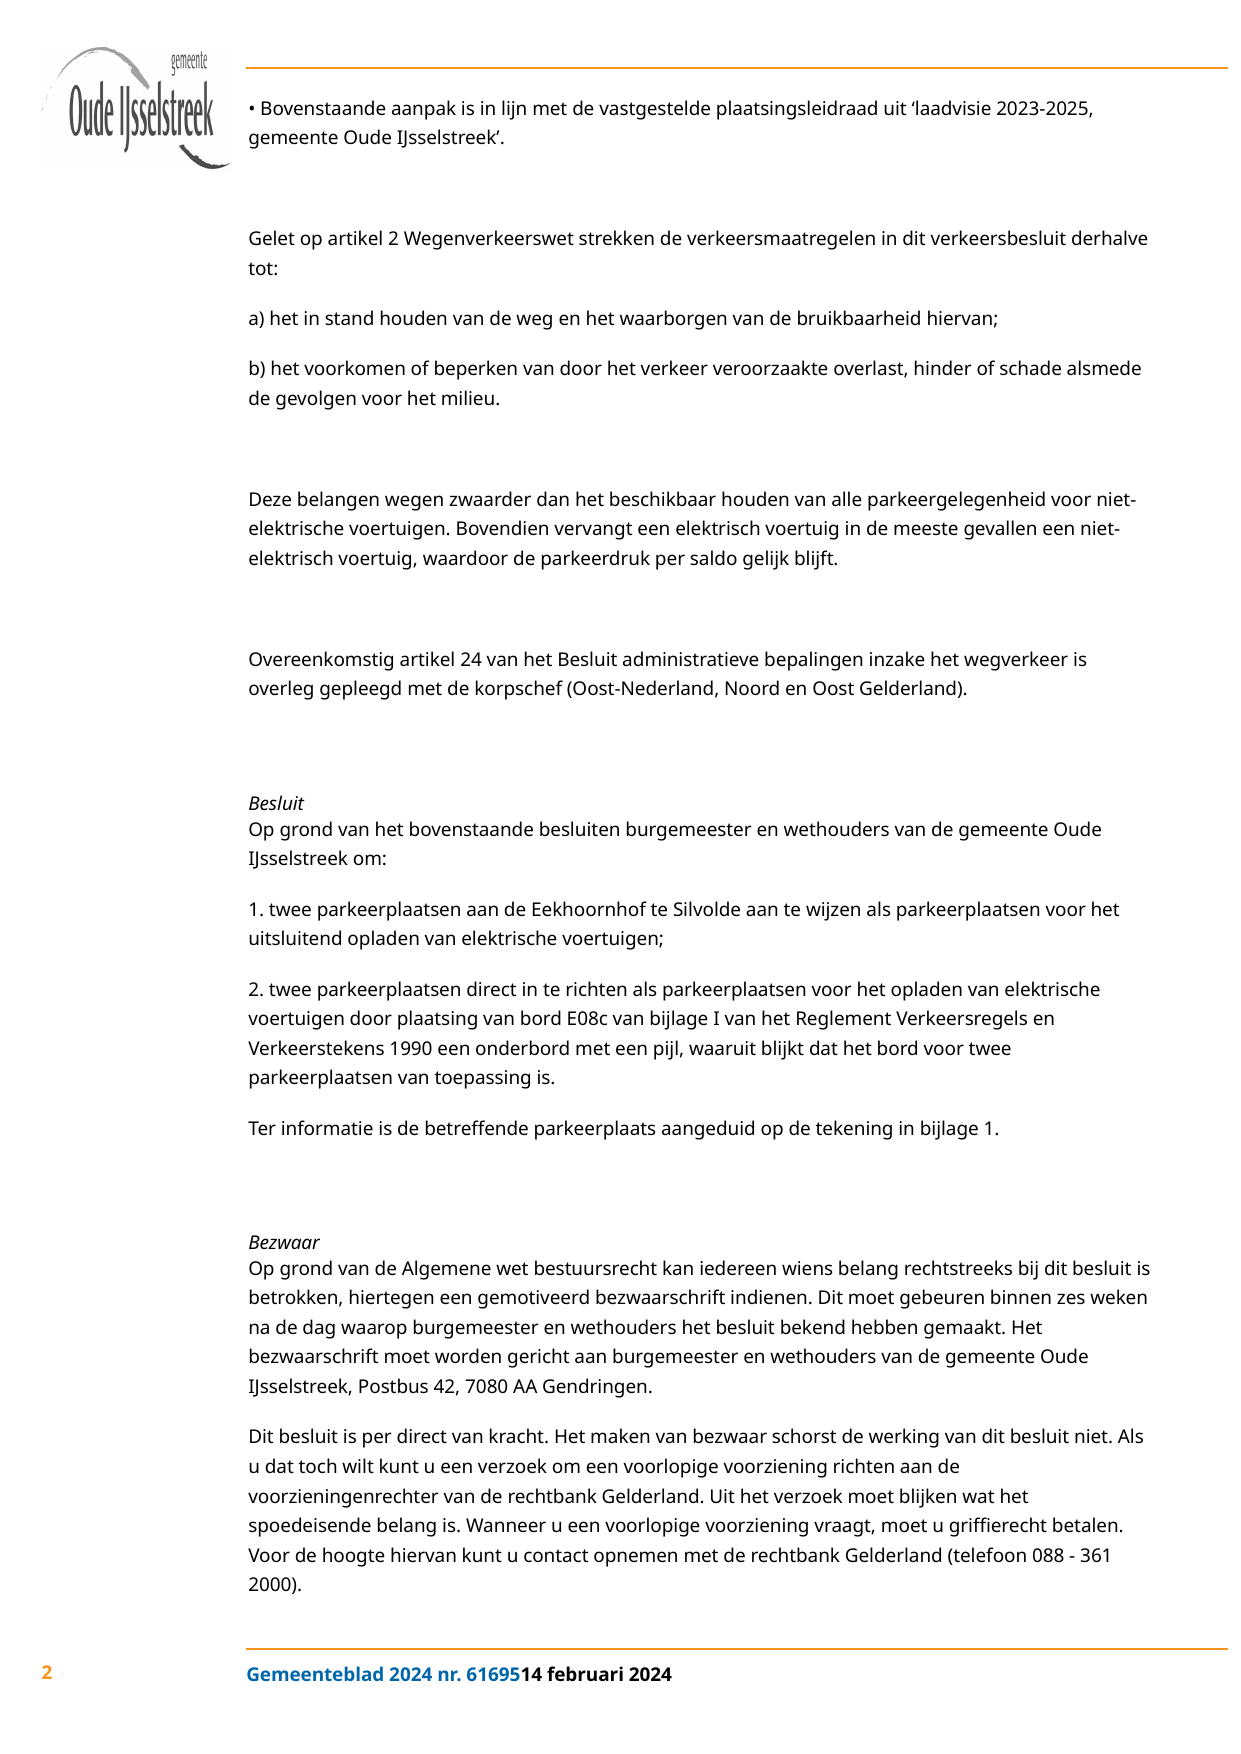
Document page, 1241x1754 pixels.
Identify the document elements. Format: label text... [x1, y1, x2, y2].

text • Bovenstaande aanpak is in lijn met de vastgestelde plaatsingsleidraad uit ‘laadvisie 2023-2025, gemeente Oude IJsselstreek’. [248, 95, 1152, 150]
text Overeenkomstig artikel 24 van het Besluit administratieve bepalingen inzake het wegverkeer is overleg gepleegd met de korpschef (Oost-Nederland, Noord en Oost Gelderland). [248, 646, 1152, 701]
text a) het in stand houden van de weg en het waarborgen van de bruikbaarheid hiervan; [248, 305, 1152, 331]
text Deze belangen wegen zwaarder dan het beschikbaar houden van alle parkeergelegenheid voor niet-elektrische voertuigen. Bovendien vervangt een elektrisch voertuig in de meeste gevallen een niet-elektrisch voertuig, waardoor de parkeerdruk per saldo gelijk blijft. [248, 486, 1152, 571]
text Op grond van het bovenstaande besluiten burgemeester en wethouders van de gemeente Oude IJsselstreek om: [248, 816, 1152, 871]
text Ter informatie is de betreffende parkeerplaats aangeduid op de tekening in bijlage 1. [248, 1115, 1152, 1141]
text Gelet op artikel 2 Wegenverkeerswet strekken de verkeersmaatregelen in dit verkeersbesluit derhalve tot: [248, 225, 1152, 281]
text 2. twee parkeerplaatsen direct in te richten als parkeerplaatsen voor het opladen van elektrische voertuigen door plaatsing van bord E08c van bijlage I van het Reglement Verkeersregels en Verkeerstekens 1990 een onderbord met een pijl, waaruit blijkt dat het bord voor twee parkeerplaatsen van toepassing is. [248, 976, 1152, 1090]
text 1. twee parkeerplaatsen aan de Eekhoornhof te Silvolde aan te wijzen als parkeerplaatsen voor het uitsluitend opladen van elektrische voertuigen; [248, 896, 1152, 951]
text Dit besluit is per direct van kracht. Het maken van bezwaar schorst de werking van dit besluit niet. Als u dat toch wilt kunt u een verzoek om een voorlopige voorziening richten aan de voorzieningenrechter van de rechtbank Gelderland. Uit het verzoek moet blijken wat het spoedeisende belang is. Wanneer u een voorlopige voorziening vraagt, moet u griffierecht betalen. Voor de hoogte hiervan kunt u contact opnemen met de rechtbank Gelderland (telefoon 088 - 361 2000). [248, 1424, 1152, 1597]
text Op grond van de Algemene wet bestuursrecht kan iedereen wiens belang rechtstreeks bij dit besluit is betrokken, hiertegen een gemotiveerd bezwaarschrift indienen. Dit moet gebeuren binnen zes weken na de dag waarop burgemeester en wethouders het besluit bekend hebben gemaakt. Het bezwaarschrift moet worden gericht aan burgemeester en wethouders van de gemeente Oude IJsselstreek, Postbus 42, 7080 AA Gendringen. [248, 1255, 1152, 1399]
text Besluit [248, 790, 1152, 816]
picture [41, 47, 231, 172]
text b) het voorkomen of beperken van door het verkeer veroorzaakte overlast, hinder of schade alsmede de gevolgen voor het milieu. [248, 356, 1152, 411]
text Bezwaar [248, 1229, 1152, 1255]
